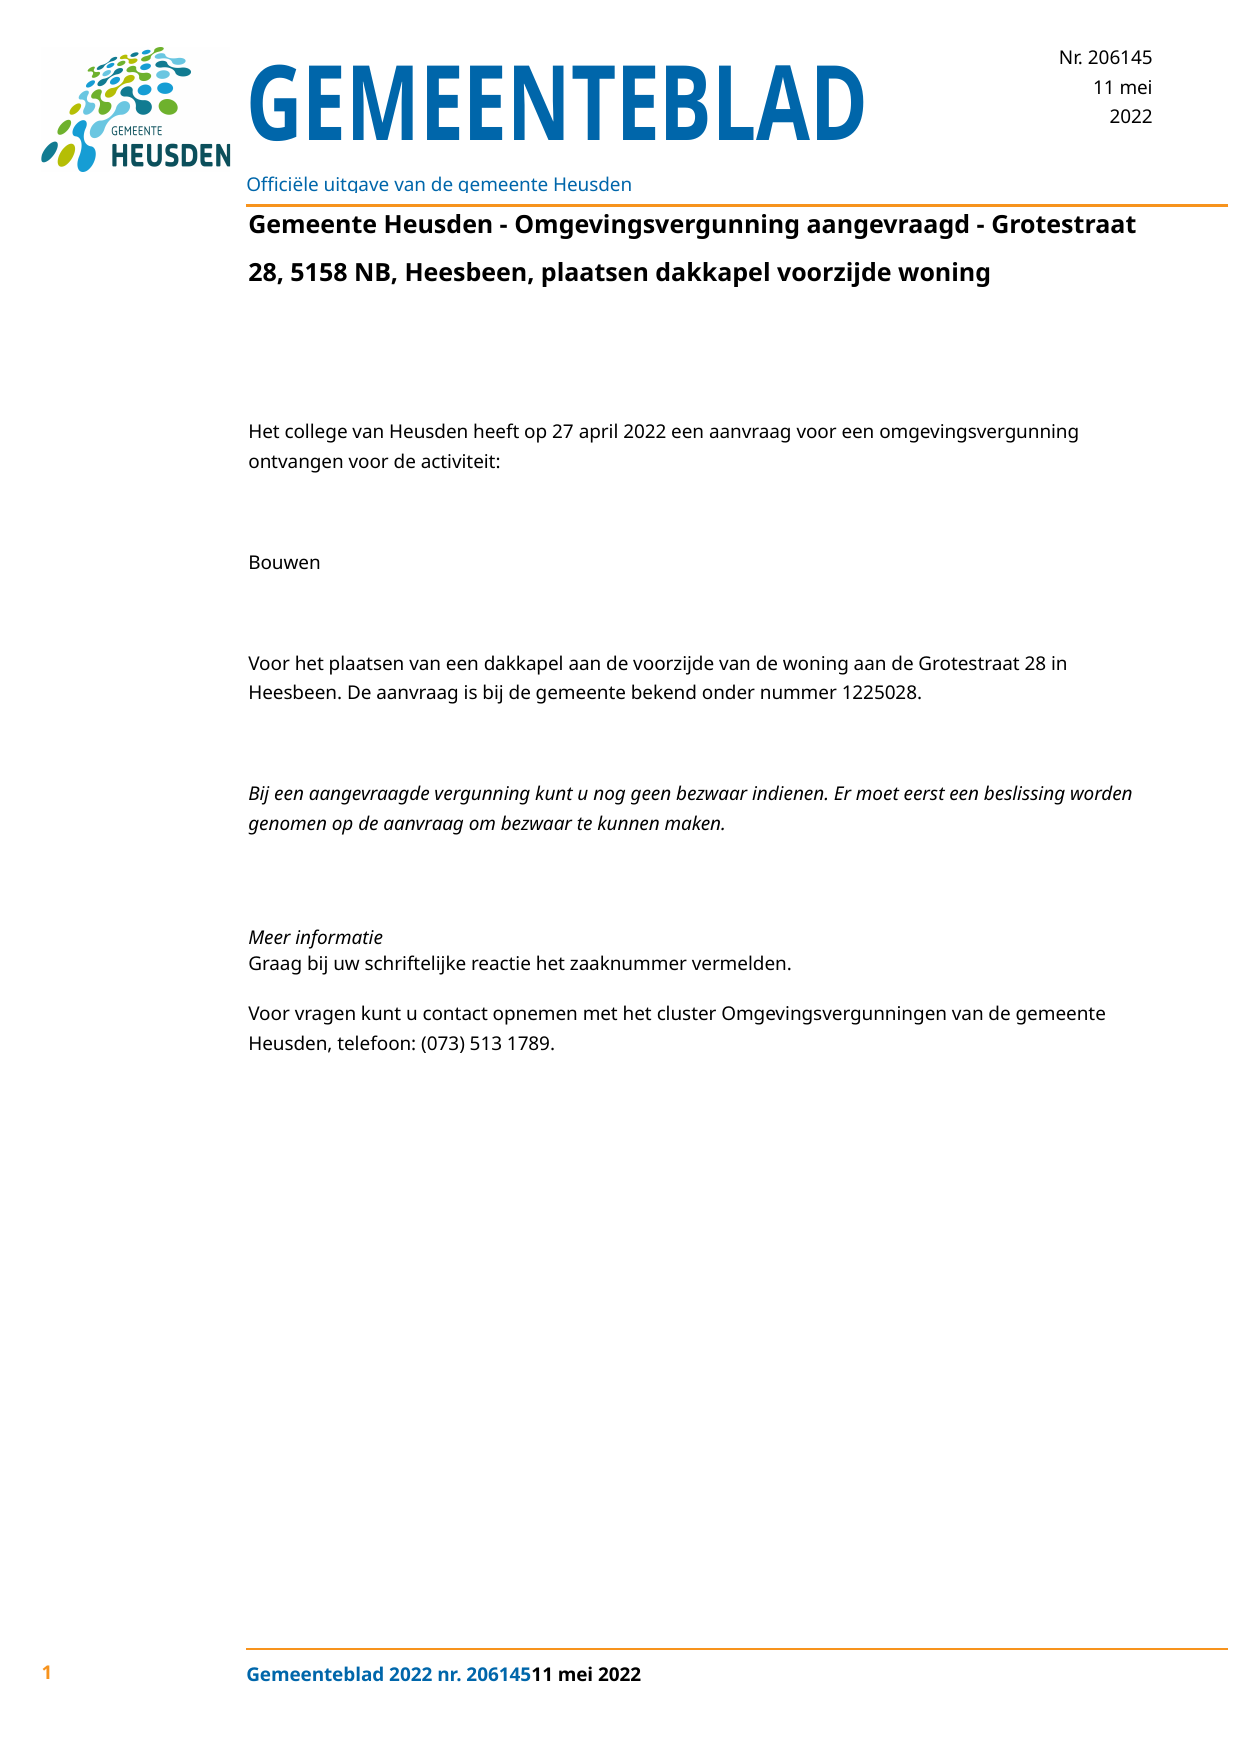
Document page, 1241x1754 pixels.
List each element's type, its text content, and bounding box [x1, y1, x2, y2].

text Het college van Heusden heeft op 27 april 2022 een aanvraag voor een omgevingsvergunning ontvangen voor de activiteit: [248, 419, 1152, 474]
text Voor het plaatsen van een dakkapel aan de voorzijde van de woning aan de Grotestraat 28 in Heesbeen. De aanvraag is bij de gemeente bekend onder nummer 1225028. [248, 650, 1152, 705]
text Voor vragen kunt u contact opnemen met het cluster Omgevingsvergunningen van de gemeente Heusden, telefoon: (073) 513 1789. [248, 1001, 1152, 1056]
text Meer informatie [248, 924, 1152, 950]
text Bij een aangevraagde vergunning kunt u nog geen bezwaar indienen. Er moet eerst een beslissing worden genomen op de aanvraag om bezwaar te kunnen maken. [248, 780, 1152, 836]
text Gemeente Heusden - Omgevingsvergunning aangevraagd - Grotestraat 28, 5158 NB, Heesbeen, plaatsen dakkapel voorzijde woning [248, 207, 1152, 288]
text Bouwen [248, 549, 1152, 575]
text Graag bij uw schriftelijke reactie het zaaknummer vermelden. [248, 950, 1152, 976]
picture [41, 47, 231, 172]
